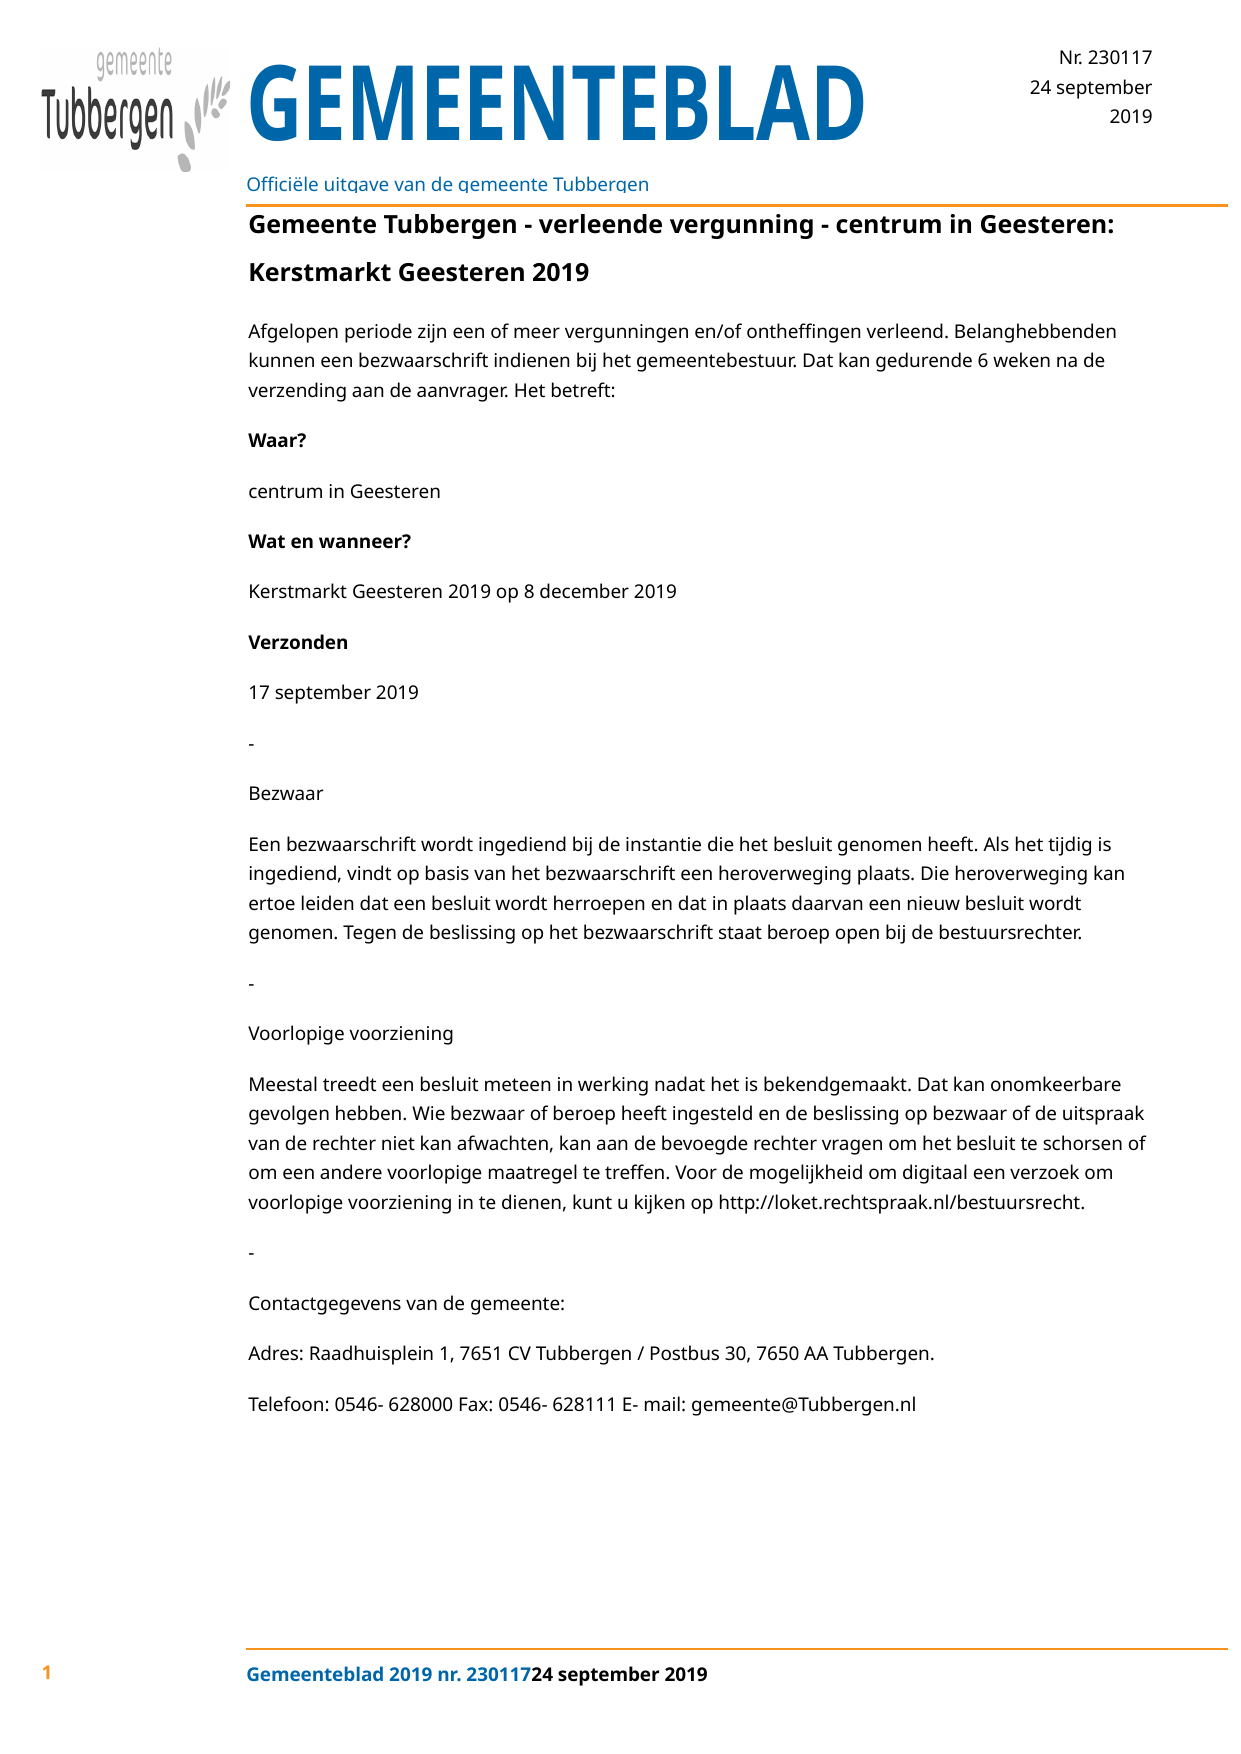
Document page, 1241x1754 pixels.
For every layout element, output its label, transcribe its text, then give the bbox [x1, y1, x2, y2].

text Adres: Raadhuisplein 1, 7651 CV Tubbergen / Postbus 30, 7650 AA Tubbergen. [248, 1340, 1152, 1366]
text Waar? [248, 427, 1152, 453]
text - [248, 730, 1152, 756]
text - [248, 1239, 1152, 1265]
text Voorlopige voorziening [248, 1020, 1152, 1046]
text Afgelopen periode zijn een of meer vergunningen en/of ontheffingen verleend. Belanghebbenden kunnen een bezwaarschrift indienen bij het gemeentebestuur. Dat kan gedurende 6 weken na de verzending aan de aanvrager. Het betreft: [248, 318, 1152, 403]
text centrum in Geesteren [248, 478, 1152, 504]
text 17 september 2019 [248, 679, 1152, 705]
text Een bezwaarschrift wordt ingediend bij de instantie die het besluit genomen heeft. Als het tijdig is ingediend, vindt op basis van het bezwaarschrift een heroverweging plaats. Die heroverweging kan ertoe leiden dat een besluit wordt herroepen en dat in plaats daarvan een nieuw besluit wordt genomen. Tegen de beslissing op het bezwaarschrift staat beroep open bij de bestuursrechter. [248, 831, 1152, 945]
text Gemeente Tubbergen - verleende vergunning - centrum in Geesteren: Kerstmarkt Geesteren 2019 [248, 207, 1152, 288]
text Meestal treedt een besluit meteen in werking nadat het is bekendgemaakt. Dat kan onomkeerbare gevolgen hebben. Wie bezwaar of beroep heeft ingesteld en de beslissing op bezwaar of de uitspraak van de rechter niet kan afwachten, kan aan de bevoegde rechter vragen om het besluit te schorsen of om een andere voorlopige maatregel te treffen. Voor de mogelijkheid om digitaal een verzoek om voorlopige voorziening in te dienen, kunt u kijken op http://loket.rechtspraak.nl/bestuursrecht. [248, 1071, 1152, 1215]
picture [41, 47, 231, 172]
text Bezwaar [248, 780, 1152, 806]
text Telefoon: 0546- 628000 Fax: 0546- 628111 E- mail: gemeente@Tubbergen.nl [248, 1391, 1152, 1417]
text - [248, 970, 1152, 996]
text Wat en wanneer? [248, 528, 1152, 554]
text Verzonden [248, 629, 1152, 655]
text Contactgegevens van de gemeente: [248, 1290, 1152, 1316]
text Kerstmarkt Geesteren 2019 op 8 december 2019 [248, 579, 1152, 604]
